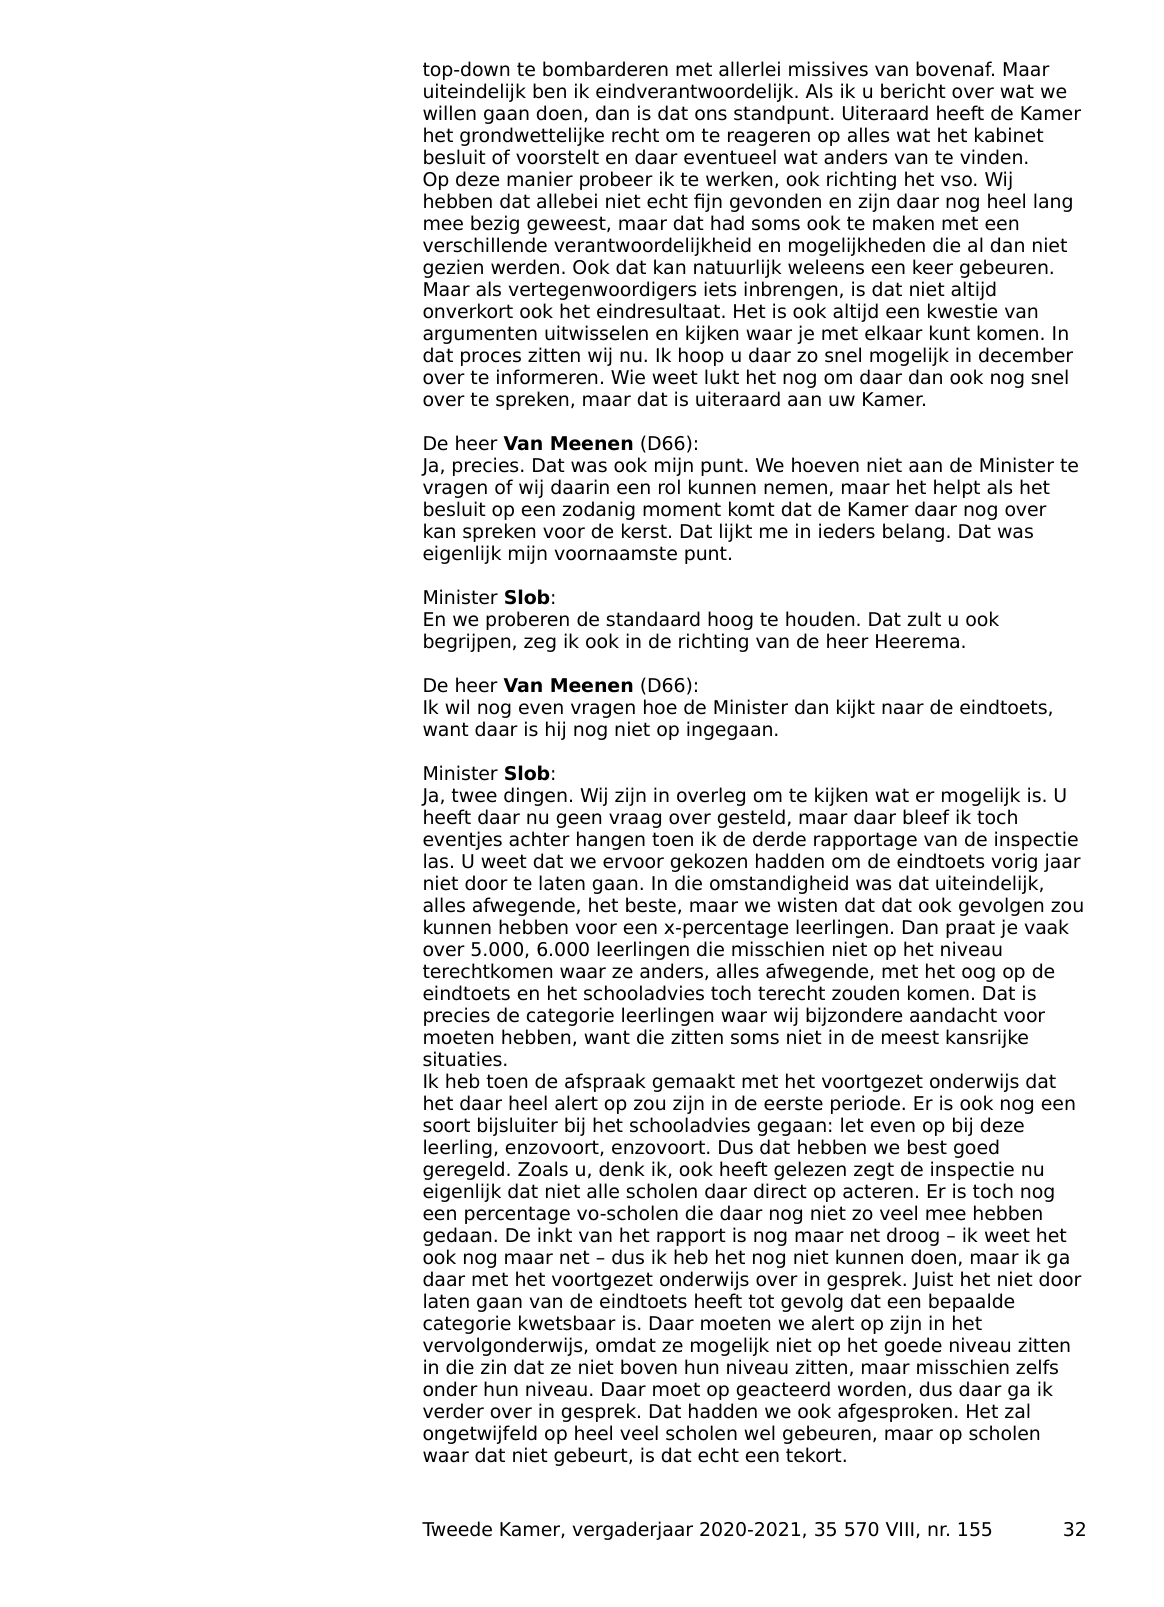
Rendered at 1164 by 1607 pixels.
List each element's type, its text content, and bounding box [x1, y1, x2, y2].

text Ja, precies. Dat was ook mijn punt. We hoeven niet aan de Minister te vragen of wij daarin een rol kunnen nemen, maar het helpt als het besluit op een zodanig moment komt dat de Kamer daar nog over kan spreken voor de kerst. Dat lijkt me in ieders belang. Dat was eigenlijk mijn voornaamste punt. [422, 455, 1087, 565]
text Op deze manier probeer ik te werken, ook richting het vso. Wij hebben dat allebei niet echt fijn gevonden en zijn daar nog heel lang mee bezig geweest, maar dat had soms ook te maken met een verschillende verantwoordelijkheid en mogelijkheden die al dan niet gezien werden. Ook dat kan natuurlijk weleens een keer gebeuren. Maar als vertegenwoordigers iets inbrengen, is dat niet altijd onverkort ook het eindresultaat. Het is ook altijd een kwestie van argumenten uitwisselen en kijken waar je met elkaar kunt komen. In dat proces zitten wij nu. Ik hoop u daar zo snel mogelijk in december over te informeren. Wie weet lukt het nog om daar dan ook nog snel over te spreken, maar dat is uiteraard aan uw Kamer. [422, 169, 1087, 411]
text En we proberen de standaard hoog te houden. Dat zult u ook begrijpen, zeg ik ook in de richting van de heer Heerema. [422, 609, 1087, 653]
text De heer Van Meenen (D66): [422, 675, 1087, 697]
text top-down te bombarderen met allerlei missives van bovenaf. Maar uiteindelijk ben ik eindverantwoordelijk. Als ik u bericht over wat we willen gaan doen, dan is dat ons standpunt. Uiteraard heeft de Kamer het grondwettelijke recht om te reageren op alles wat het kabinet besluit of voorstelt en daar eventueel wat anders van te vinden. [422, 59, 1087, 169]
text Minister Slob: [422, 763, 1087, 785]
text Ik heb toen de afspraak gemaakt met het voortgezet onderwijs dat het daar heel alert op zou zijn in de eerste periode. Er is ook nog een soort bijsluiter bij het schooladvies gegaan: let even op bij deze leerling, enzovoort, enzovoort. Dus dat hebben we best goed geregeld. Zoals u, denk ik, ook heeft gelezen zegt de inspectie nu eigenlijk dat niet alle scholen daar direct op acteren. Er is toch nog een percentage vo-scholen die daar nog niet zo veel mee hebben gedaan. De inkt van het rapport is nog maar net droog – ik weet het ook nog maar net – dus ik heb het nog niet kunnen doen, maar ik ga daar met het voortgezet onderwijs over in gesprek. Juist het niet door laten gaan van de eindtoets heeft tot gevolg dat een bepaalde categorie kwetsbaar is. Daar moeten we alert op zijn in het vervolgonderwijs, omdat ze mogelijk niet op het goede niveau zitten in die zin dat ze niet boven hun niveau zitten, maar misschien zelfs onder hun niveau. Daar moet op geacteerd worden, dus daar ga ik verder over in gesprek. Dat hadden we ook afgesproken. Het zal ongetwijfeld op heel veel scholen wel gebeuren, maar op scholen waar dat niet gebeurt, is dat echt een tekort. [422, 1071, 1087, 1467]
text Ik wil nog even vragen hoe de Minister dan kijkt naar de eindtoets, want daar is hij nog niet op ingegaan. [422, 697, 1087, 741]
text Ja, twee dingen. Wij zijn in overleg om te kijken wat er mogelijk is. U heeft daar nu geen vraag over gesteld, maar daar bleef ik toch eventjes achter hangen toen ik de derde rapportage van de inspectie las. U weet dat we ervoor gekozen hadden om de eindtoets vorig jaar niet door te laten gaan. In die omstandigheid was dat uiteindelijk, alles afwegende, het beste, maar we wisten dat dat ook gevolgen zou kunnen hebben voor een x-percentage leerlingen. Dan praat je vaak over 5.000, 6.000 leerlingen die misschien niet op het niveau terechtkomen waar ze anders, alles afwegende, met het oog op de eindtoets en het schooladvies toch terecht zouden komen. Dat is precies de categorie leerlingen waar wij bijzondere aandacht voor moeten hebben, want die zitten soms niet in de meest kansrijke situaties. [422, 785, 1087, 1071]
text Minister Slob: [422, 587, 1087, 609]
text De heer Van Meenen (D66): [422, 433, 1087, 455]
